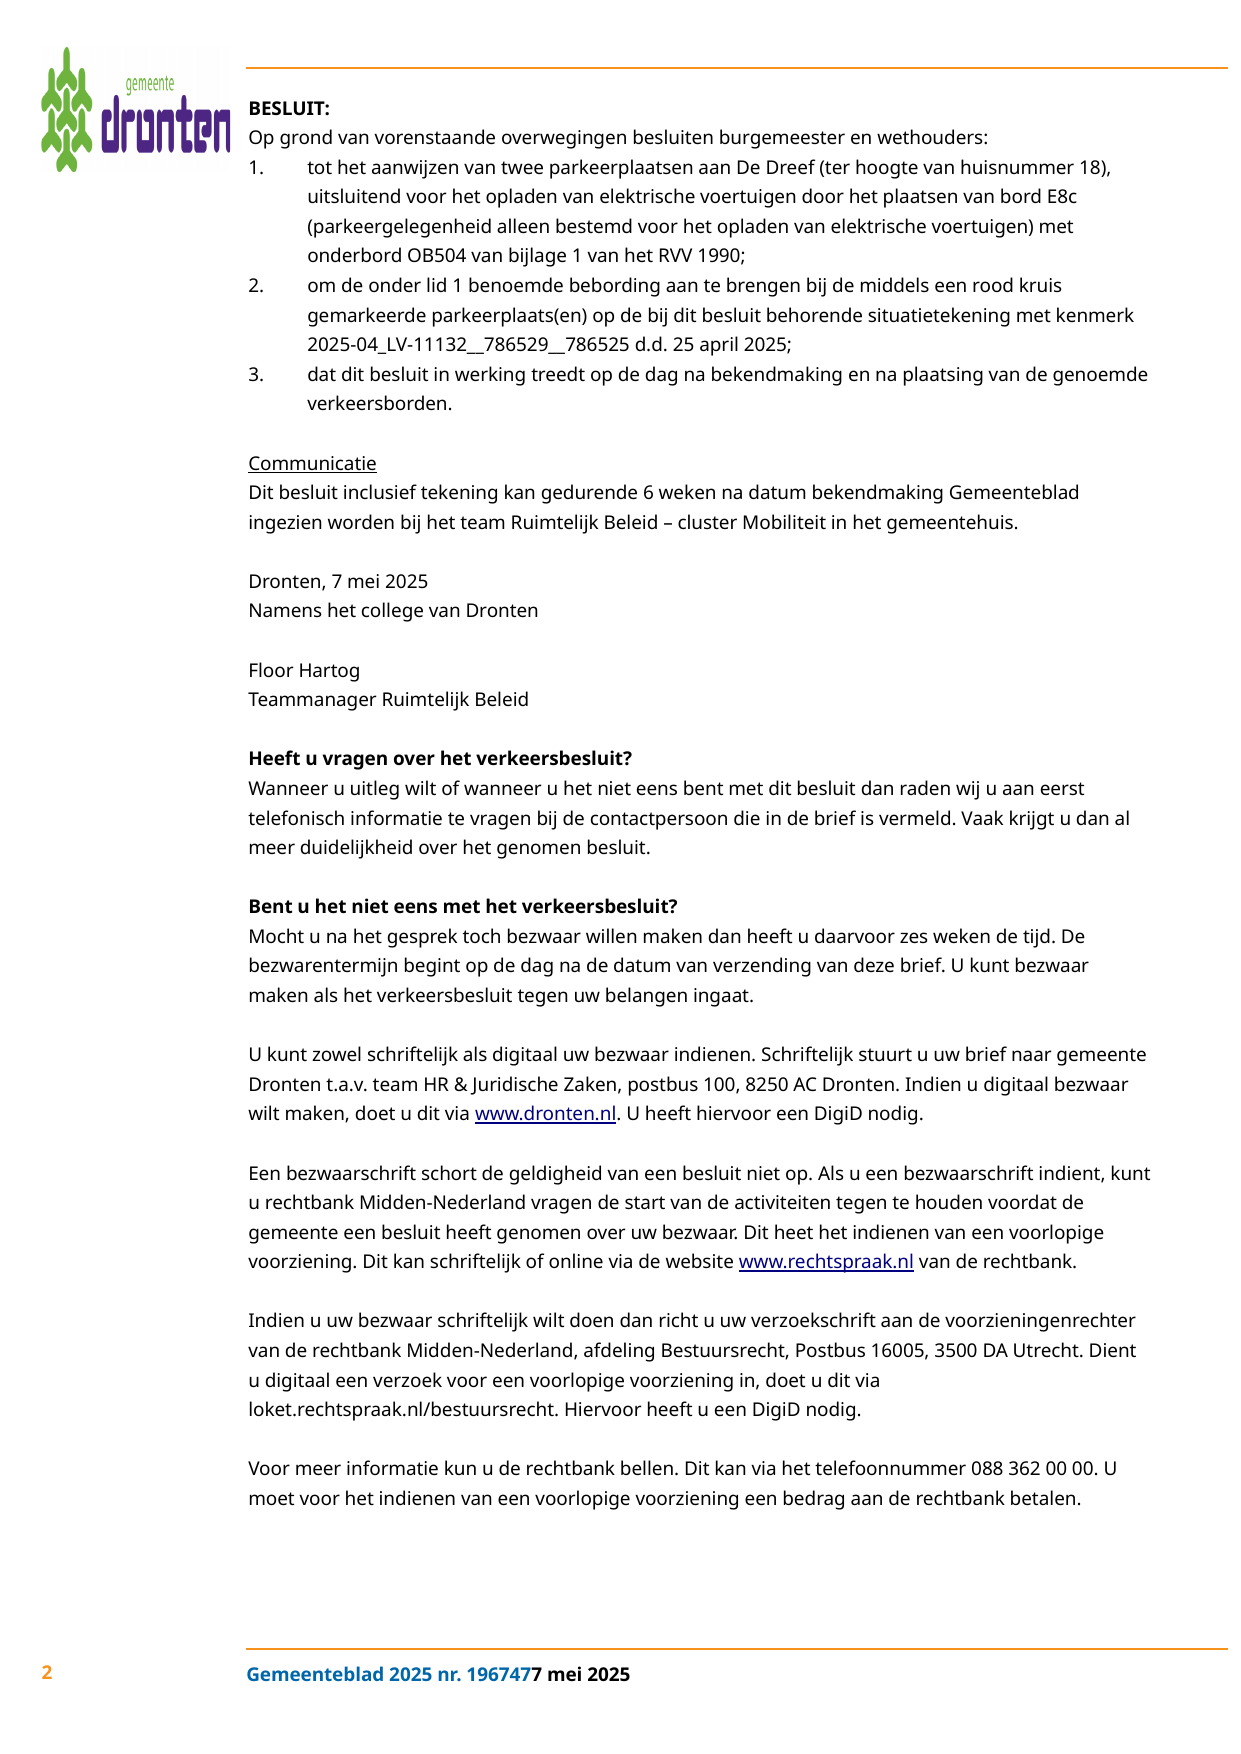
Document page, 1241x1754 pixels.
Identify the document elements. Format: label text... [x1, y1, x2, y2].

text Voor meer informatie kun u de rechtbank bellen. Dit kan via het telefoonnummer 088 362 00 00. U moet voor het indienen van een voorlopige voorziening een bedrag aan de rechtbank betalen. [248, 1456, 1152, 1511]
list dat dit besluit in werking treedt op de dag na bekendmaking en na plaatsing van de genoemde verkeersborden. [248, 361, 1152, 416]
text Namens het college van Dronten [248, 598, 1152, 623]
text BESLUIT: [248, 95, 1152, 121]
text Dit besluit inclusief tekening kan gedurende 6 weken na datum bekendmaking Gemeenteblad ingezien worden bij het team Ruimtelijk Beleid – cluster Mobiliteit in het gemeentehuis. [248, 479, 1152, 535]
text Heeft u vragen over het verkeersbesluit? [248, 746, 1152, 771]
text Teammanager Ruimtelijk Beleid [248, 686, 1152, 712]
text Bent u het niet eens met het verkeersbesluit? [248, 893, 1152, 919]
list om de onder lid 1 benoemde bebording aan te brengen bij de middels een rood kruis gemarkeerde parkeerplaats(en) op de bij dit besluit behorende situatietekening met kenmerk 2025-04_LV-11132__786529__786525 d.d. 25 april 2025; [248, 272, 1152, 357]
list tot het aanwijzen van twee parkeerplaatsen aan De Dreef (ter hoogte van huisnummer 18), uitsluitend voor het opladen van elektrische voertuigen door het plaatsen van bord E8c (parkeergelegenheid alleen bestemd voor het opladen van elektrische voertuigen) met onderbord OB504 van bijlage 1 van het RVV 1990; [248, 154, 1152, 268]
text Een bezwaarschrift schort de geldigheid van een besluit niet op. Als u een bezwaarschrift indient, kunt u rechtbank Midden-Nederland vragen de start van de activiteiten tegen te houden voordat de gemeente een besluit heeft genomen over uw bezwaar. Dit heet het indienen van een voorlopige voorziening. Dit kan schriftelijk of online via de website www.rechtspraak.nl van de rechtbank. [248, 1160, 1152, 1274]
text Wanneer u uitleg wilt of wanneer u het niet eens bent met dit besluit dan raden wij u aan eerst telefonisch informatie te vragen bij de contactpersoon die in de brief is vermeld. Vaak krijgt u dan al meer duidelijkheid over het genomen besluit. [248, 775, 1152, 860]
picture [41, 47, 231, 172]
text Communicatie [248, 450, 1152, 476]
text Op grond van vorenstaande overwegingen besluiten burgemeester en wethouders: [248, 124, 1152, 150]
text Indien u uw bezwaar schriftelijk wilt doen dan richt u uw verzoekschrift aan de voorzieningenrechter van de rechtbank Midden-Nederland, afdeling Bestuursrecht, Postbus 16005, 3500 DA Utrecht. Dient u digitaal een verzoek voor een voorlopige voorziening in, doet u dit via loket.rechtspraak.nl/bestuursrecht. Hiervoor heeft u een DigiD nodig. [248, 1308, 1152, 1422]
text U kunt zowel schriftelijk als digitaal uw bezwaar indienen. Schriftelijk stuurt u uw brief naar gemeente Dronten t.a.v. team HR & Juridische Zaken, postbus 100, 8250 AC Dronten. Indien u digitaal bezwaar wilt maken, doet u dit via www.dronten.nl. U heeft hiervoor een DigiD nodig. [248, 1041, 1152, 1126]
text Mocht u na het gesprek toch bezwaar willen maken dan heeft u daarvoor zes weken de tijd. De bezwarentermijn begint op de dag na de datum van verzending van deze brief. U kunt bezwaar maken als het verkeersbesluit tegen uw belangen ingaat. [248, 923, 1152, 1008]
text Dronten, 7 mei 2025 [248, 568, 1152, 594]
text Floor Hartog [248, 657, 1152, 683]
